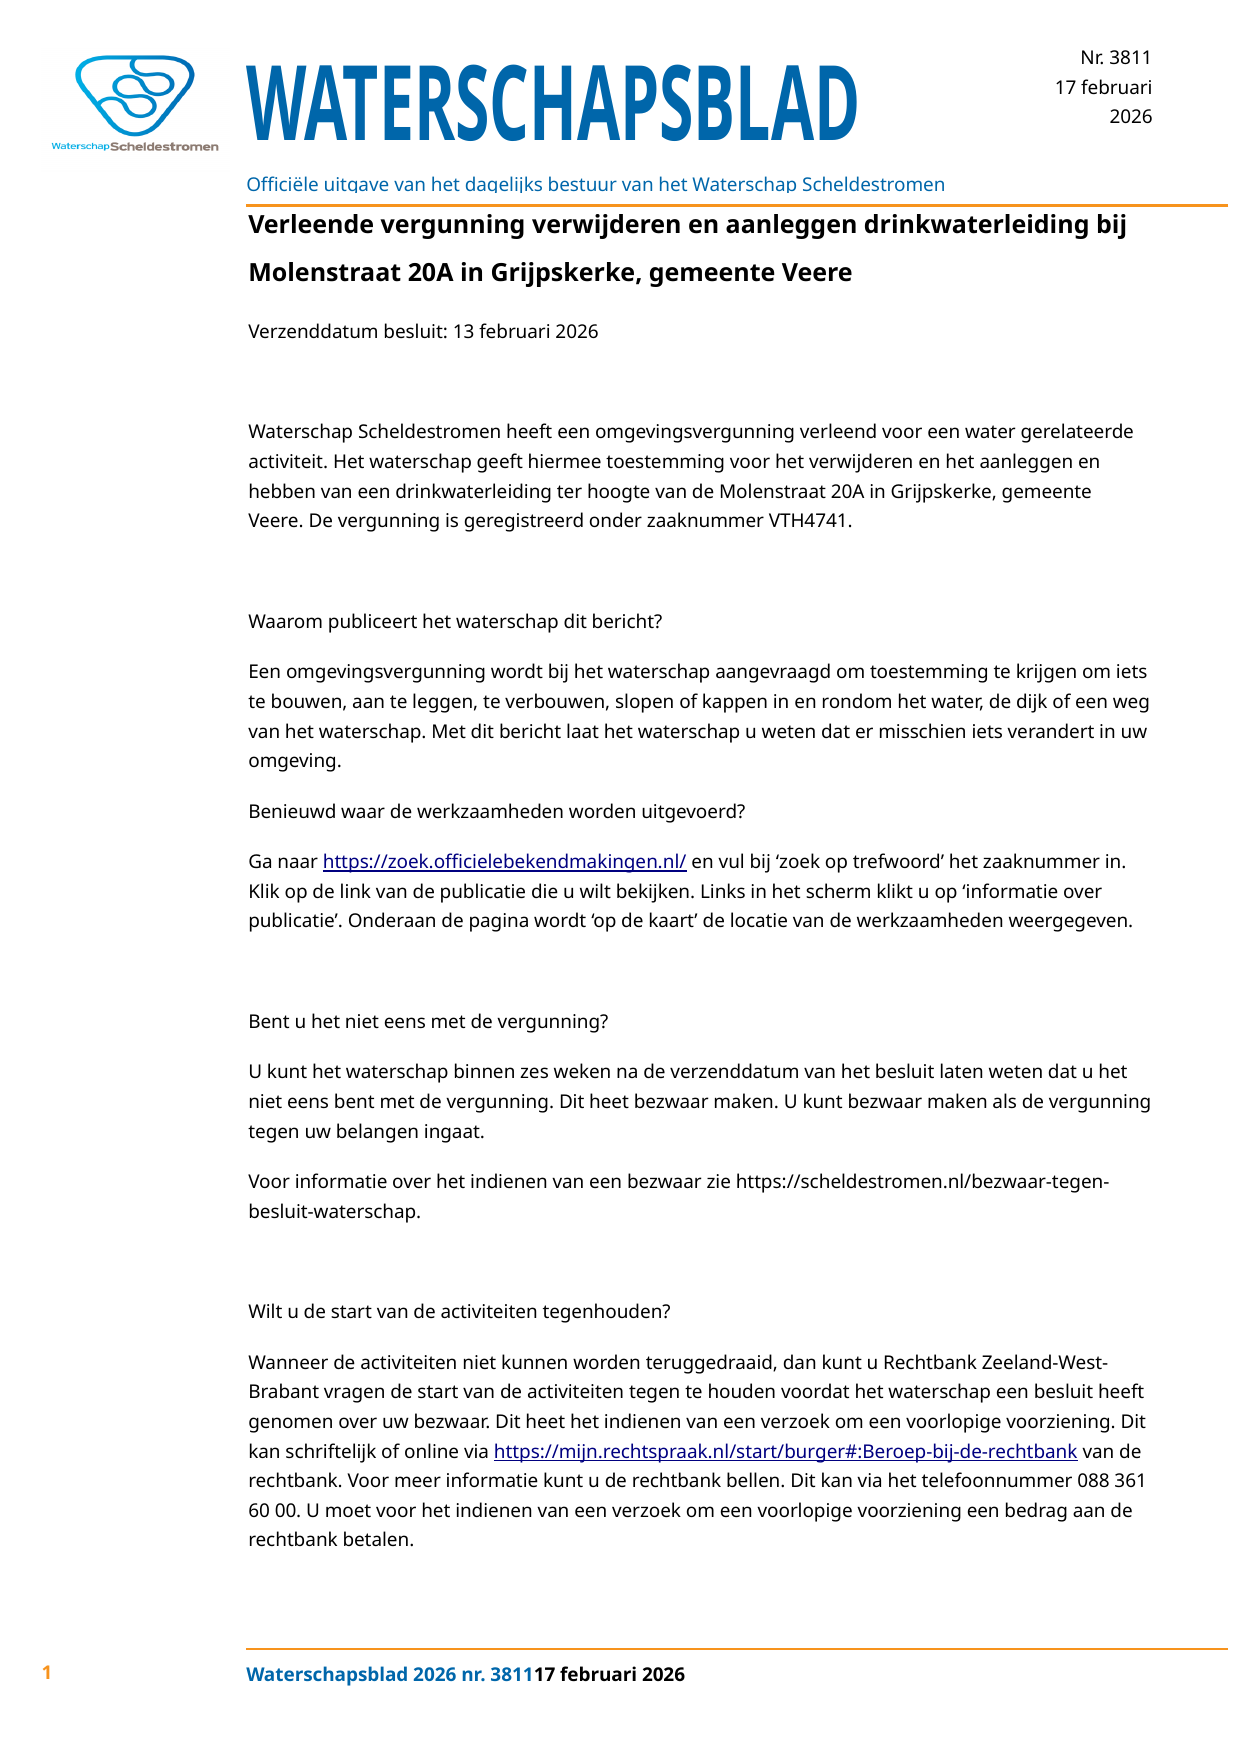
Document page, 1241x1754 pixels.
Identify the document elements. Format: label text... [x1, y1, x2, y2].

picture [41, 47, 231, 172]
text Bent u het niet eens met de vergunning? [248, 1008, 1152, 1034]
text Wilt u de start van de activiteiten tegenhouden? [248, 1299, 1152, 1324]
text Benieuwd waar de werkzaamheden worden uitgevoerd? [248, 798, 1152, 824]
text Waterschap Scheldestromen heeft een omgevingsvergunning verleend voor een water gerelateerde activiteit. Het waterschap geeft hiermee toestemming voor het verwijderen en het aanleggen en hebben van een drinkwaterleiding ter hoogte van de Molenstraat 20A in Grijpskerke, gemeente Veere. De vergunning is geregistreerd onder zaaknummer VTH4741. [248, 419, 1152, 533]
text Een omgevingsvergunning wordt bij het waterschap aangevraagd om toestemming te krijgen om iets te bouwen, aan te leggen, te verbouwen, slopen of kappen in en rondom het water, de dijk of een weg van het waterschap. Met dit bericht laat het waterschap u weten dat er misschien iets verandert in uw omgeving. [248, 659, 1152, 773]
text Waarom publiceert het waterschap dit bericht? [248, 608, 1152, 634]
text Verzenddatum besluit: 13 februari 2026 [248, 318, 1152, 344]
text U kunt het waterschap binnen zes weken na de verzenddatum van het besluit laten weten dat u het niet eens bent met de vergunning. Dit heet bezwaar maken. U kunt bezwaar maken als de vergunning tegen uw belangen ingaat. [248, 1059, 1152, 1144]
text Ga naar https://zoek.officielebekendmakingen.nl/ en vul bij ‘zoek op trefwoord’ het zaaknummer in. Klik op de link van de publicatie die u wilt bekijken. Links in het scherm klikt u op ‘informatie over publicatie’. Onderaan de pagina wordt ‘op de kaart’ de locatie van de werkzaamheden weergegeven. [248, 848, 1152, 933]
text Wanneer de activiteiten niet kunnen worden teruggedraaid, dan kunt u Rechtbank Zeeland-West-Brabant vragen de start van de activiteiten tegen te houden voordat het waterschap een besluit heeft genomen over uw bezwaar. Dit heet het indienen van een verzoek om een voorlopige voorziening. Dit kan schriftelijk of online via https://mijn.rechtspraak.nl/start/burger#:Beroep-bij-de-rechtbank van de rechtbank. Voor meer informatie kunt u de rechtbank bellen. Dit kan via het telefoonnummer 088 361 60 00. U moet voor het indienen van een verzoek om een voorlopige voorziening een bedrag aan de rechtbank betalen. [248, 1349, 1152, 1552]
text Voor informatie over het indienen van een bezwaar zie https://scheldestromen.nl/bezwaar-tegen-besluit-waterschap. [248, 1168, 1152, 1224]
text Verleende vergunning verwijderen en aanleggen drinkwaterleiding bij Molenstraat 20A in Grijpskerke, gemeente Veere [248, 207, 1152, 288]
